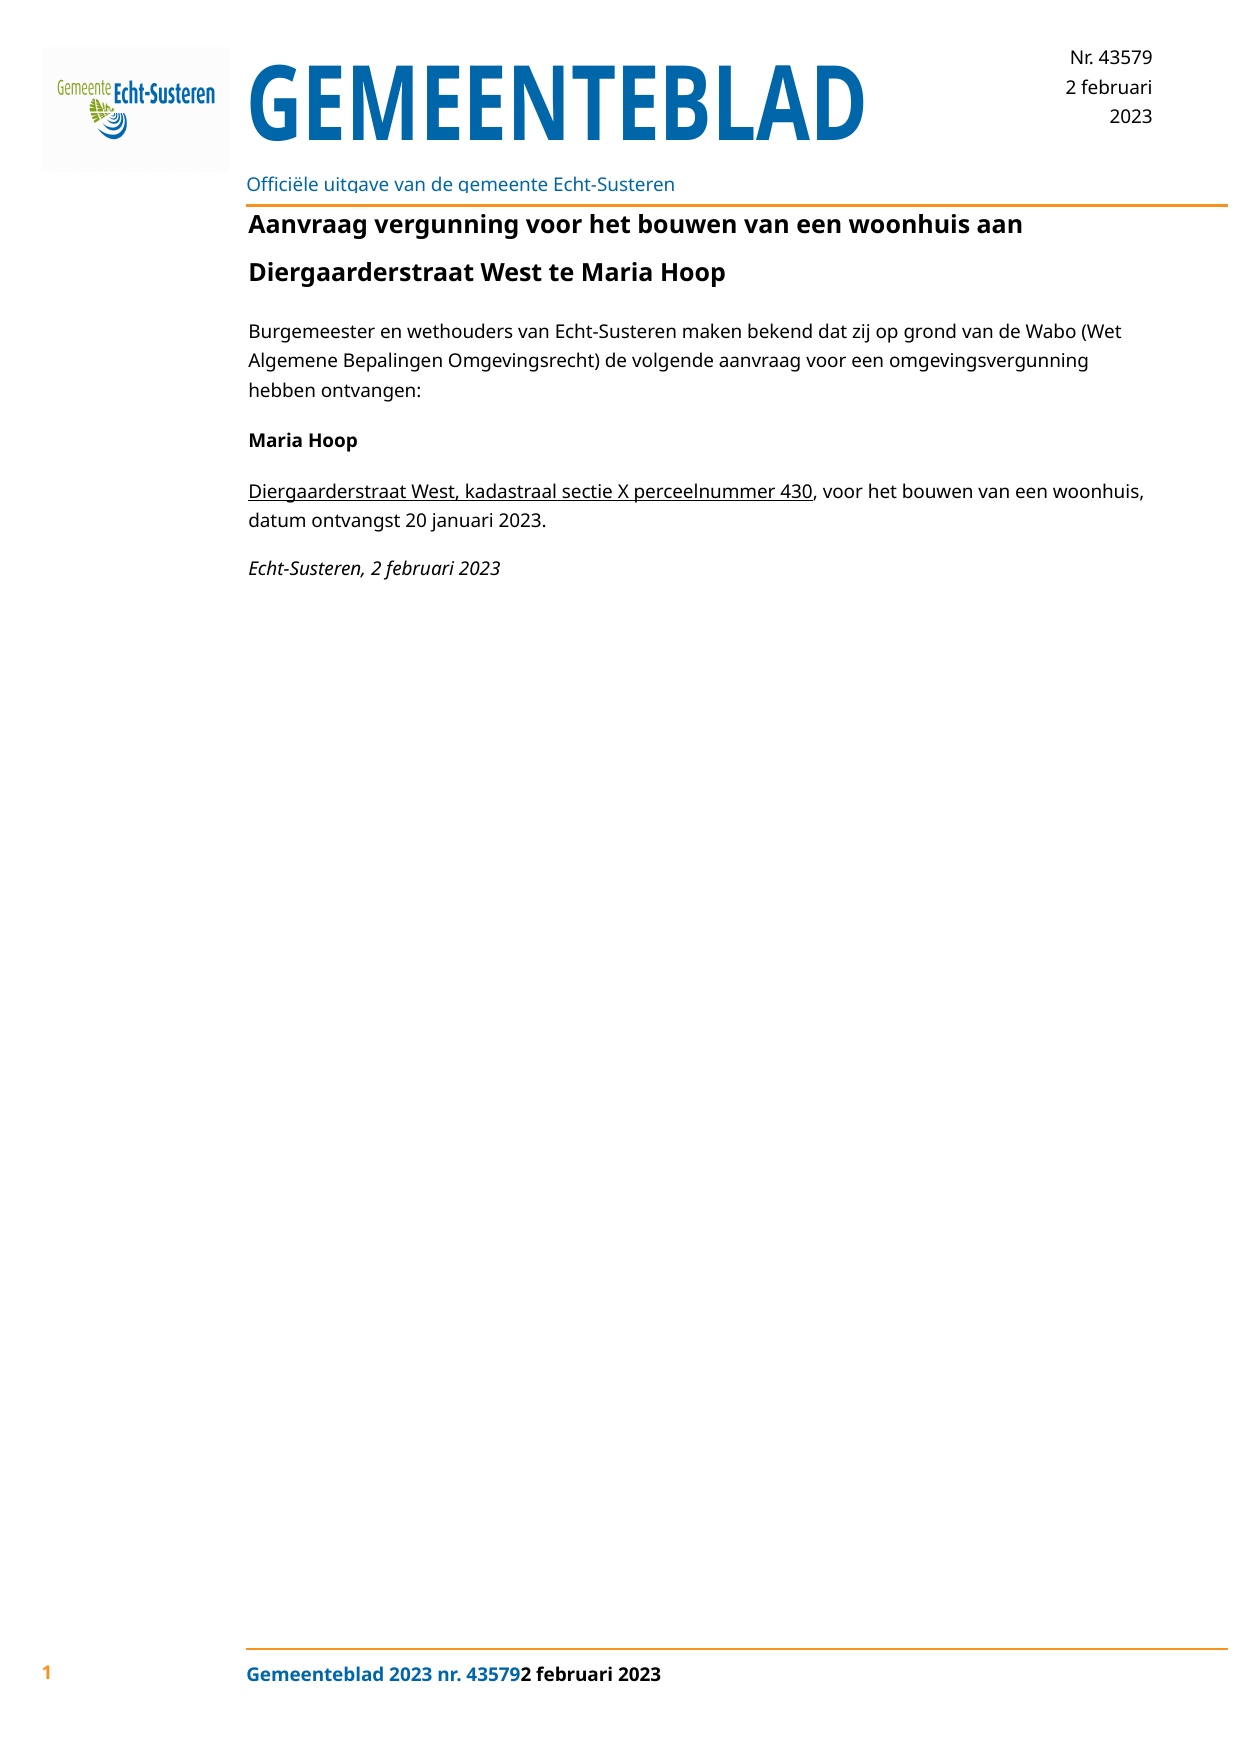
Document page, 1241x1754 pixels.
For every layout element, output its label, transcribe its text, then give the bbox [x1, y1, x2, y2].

text Aanvraag vergunning voor het bouwen van een woonhuis aan Diergaarderstraat West te Maria Hoop [248, 207, 1152, 288]
text Burgemeester en wethouders van Echt-Susteren maken bekend dat zij op grond van de Wabo (Wet Algemene Bepalingen Omgevingsrecht) de volgende aanvraag voor een omgevingsvergunning hebben ontvangen: [248, 318, 1152, 403]
picture [41, 47, 231, 172]
text Diergaarderstraat West, kadastraal sectie X perceelnummer 430, voor het bouwen van een woonhuis, datum ontvangst 20 januari 2023. [248, 478, 1152, 533]
text Maria Hoop [248, 427, 1152, 453]
text Echt-Susteren, 2 februari 2023 [248, 555, 1152, 581]
